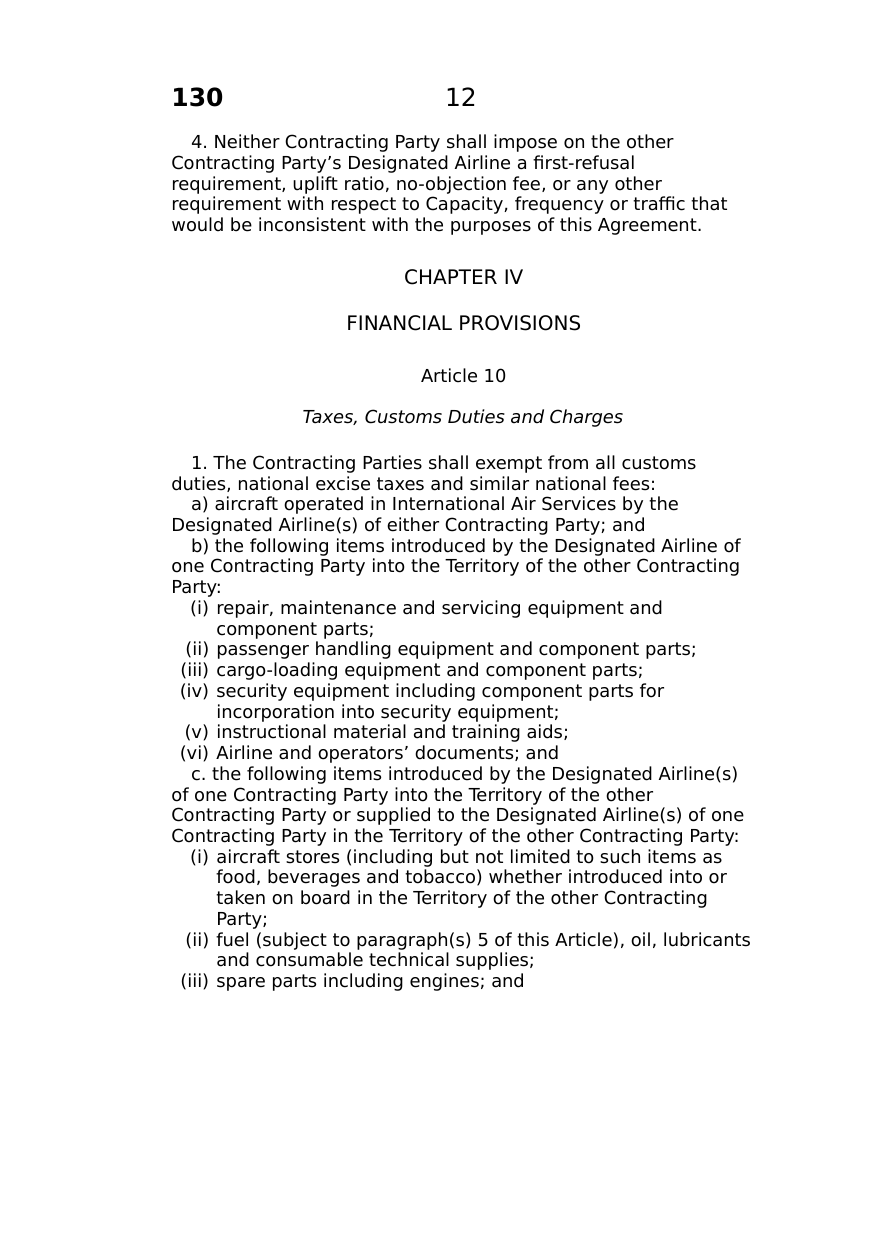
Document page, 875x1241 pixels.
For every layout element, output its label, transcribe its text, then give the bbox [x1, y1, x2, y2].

subtitle CHAPTER IV FINANCIAL PROVISIONS [171, 266, 756, 336]
text (ii) fuel (subject to paragraph(s) 5 of this Article), oil, lubricants and consumable technical supplies; [171, 929, 756, 971]
text a) aircraft operated in International Air Services by the Designated Airline(s) of either Contracting Party; and [171, 494, 756, 536]
text (i) aircraft stores (including but not limited to such items as food, beverages and tobacco) whether introduced into or taken on board in the Territory of the other Contracting Party; [171, 847, 756, 929]
text (iii) spare parts including engines; and [171, 971, 756, 992]
text (iii) cargo-loading equipment and component parts; [171, 660, 756, 681]
text b) the following items introduced by the Designated Airline of one Contracting Party into the Territory of the other Contracting Party: [171, 536, 756, 598]
text (vi) Airline and operators’ documents; and [171, 743, 756, 764]
subtitle Article 10 Taxes, Customs Duties and Charges [171, 366, 756, 428]
text (v) instructional material and training aids; [171, 722, 756, 743]
text (iv) security equipment including component parts for incorporation into security equipment; [171, 681, 756, 722]
text c. the following items introduced by the Designated Airline(s) of one Contracting Party into the Territory of the other Contracting Party or supplied to the Designated Airline(s) of one Contracting Party in the Territory of the other Contracting Party: [171, 764, 756, 847]
text 4. Neither Contracting Party shall impose on the other Contracting Party’s Designated Airline a first-refusal requirement, uplift ratio, no-objection fee, or any other requirement with respect to Capacity, frequency or traffic that would be inconsistent with the purposes of this Agreement. [171, 132, 756, 236]
text 1. The Contracting Parties shall exempt from all customs duties, national excise taxes and similar national fees: [171, 453, 756, 494]
text (ii) passenger handling equipment and component parts; [171, 639, 756, 660]
text (i) repair, maintenance and servicing equipment and component parts; [171, 598, 756, 639]
